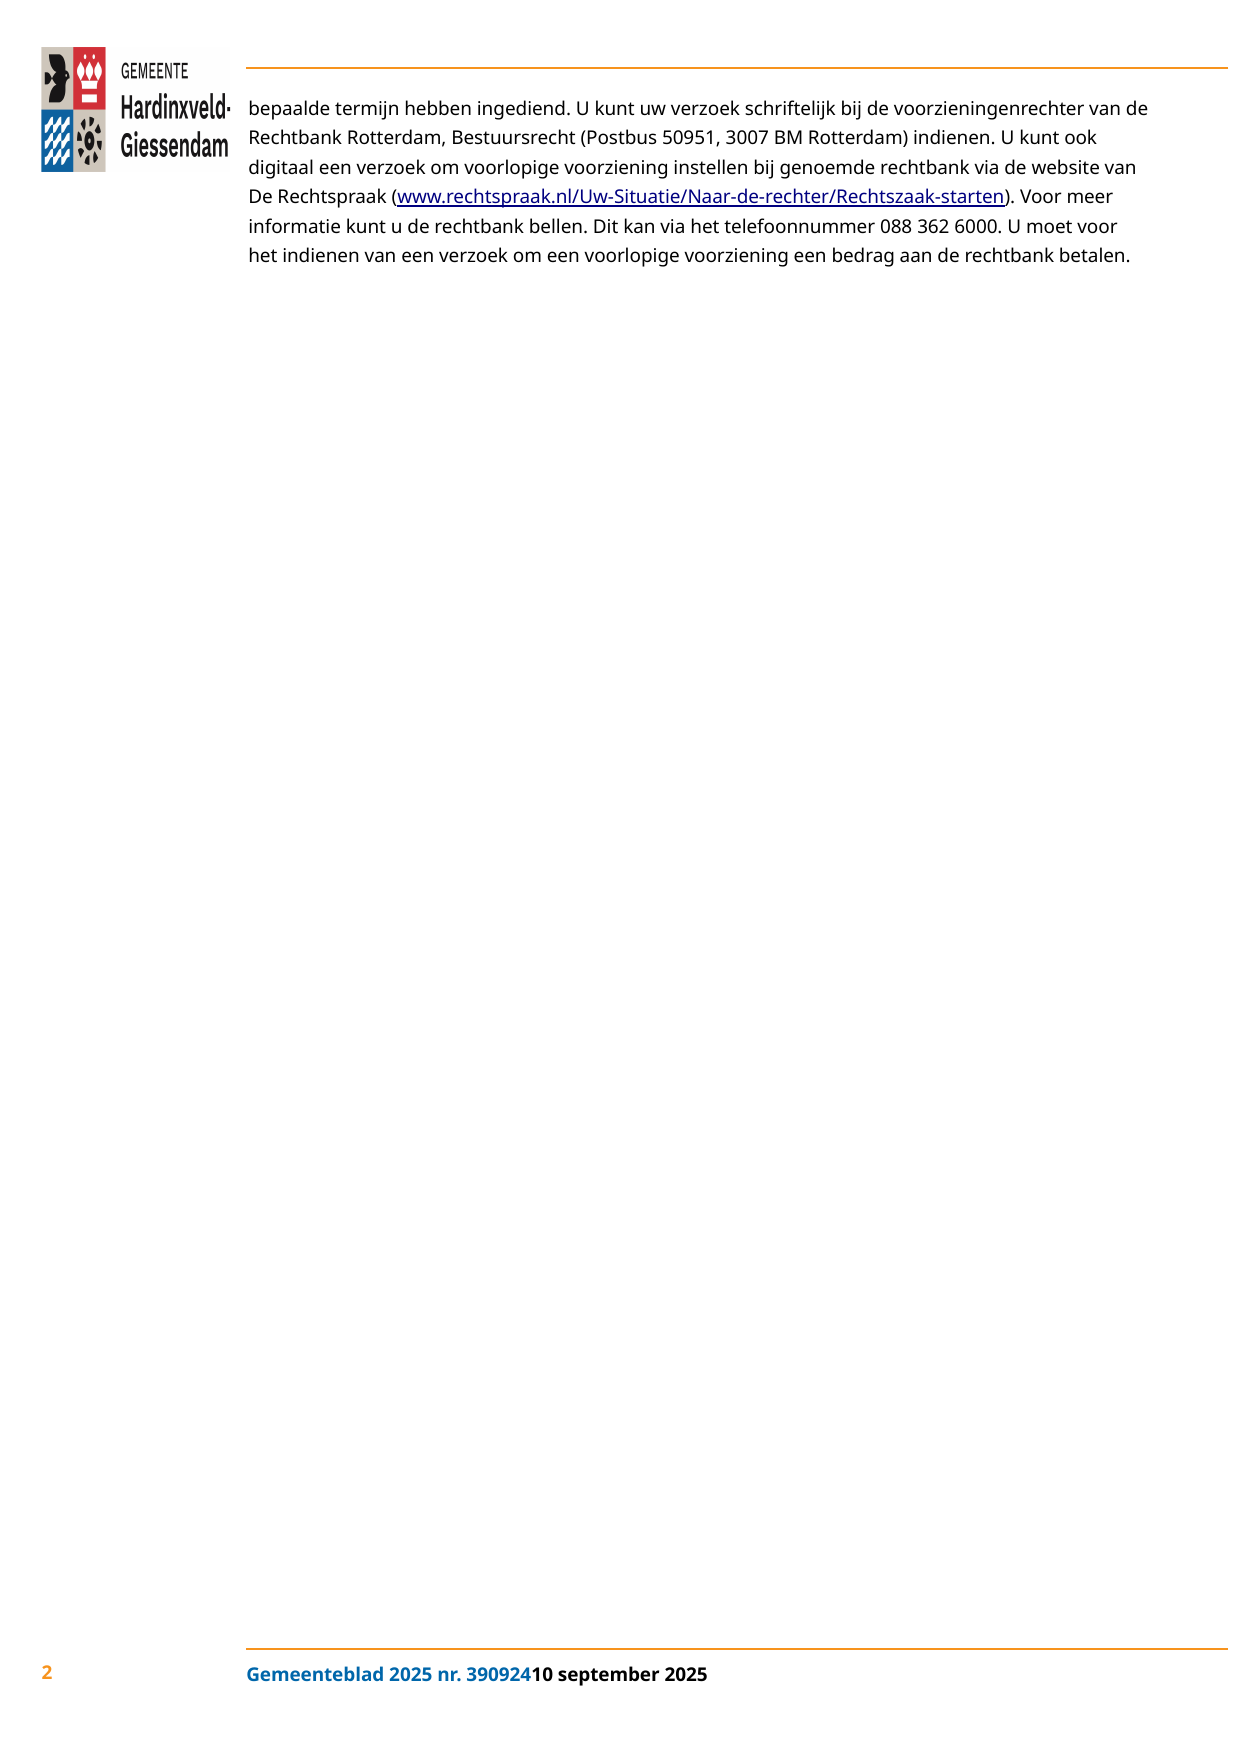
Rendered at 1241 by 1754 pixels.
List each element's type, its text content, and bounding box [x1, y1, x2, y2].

picture [41, 47, 231, 172]
text bepaalde termijn hebben ingediend. U kunt uw verzoek schriftelijk bij de voorzieningenrechter van de Rechtbank Rotterdam, Bestuursrecht (Postbus 50951, 3007 BM Rotterdam) indienen. U kunt ook digitaal een verzoek om voorlopige voorziening instellen bij genoemde rechtbank via de website van De Rechtspraak (www.rechtspraak.nl/Uw-Situatie/Naar-de-rechter/Rechtszaak-starten). Voor meer informatie kunt u de rechtbank bellen. Dit kan via het telefoonnummer 088 362 6000. U moet voor het indienen van een verzoek om een voorlopige voorziening een bedrag aan de rechtbank betalen. [248, 95, 1152, 268]
